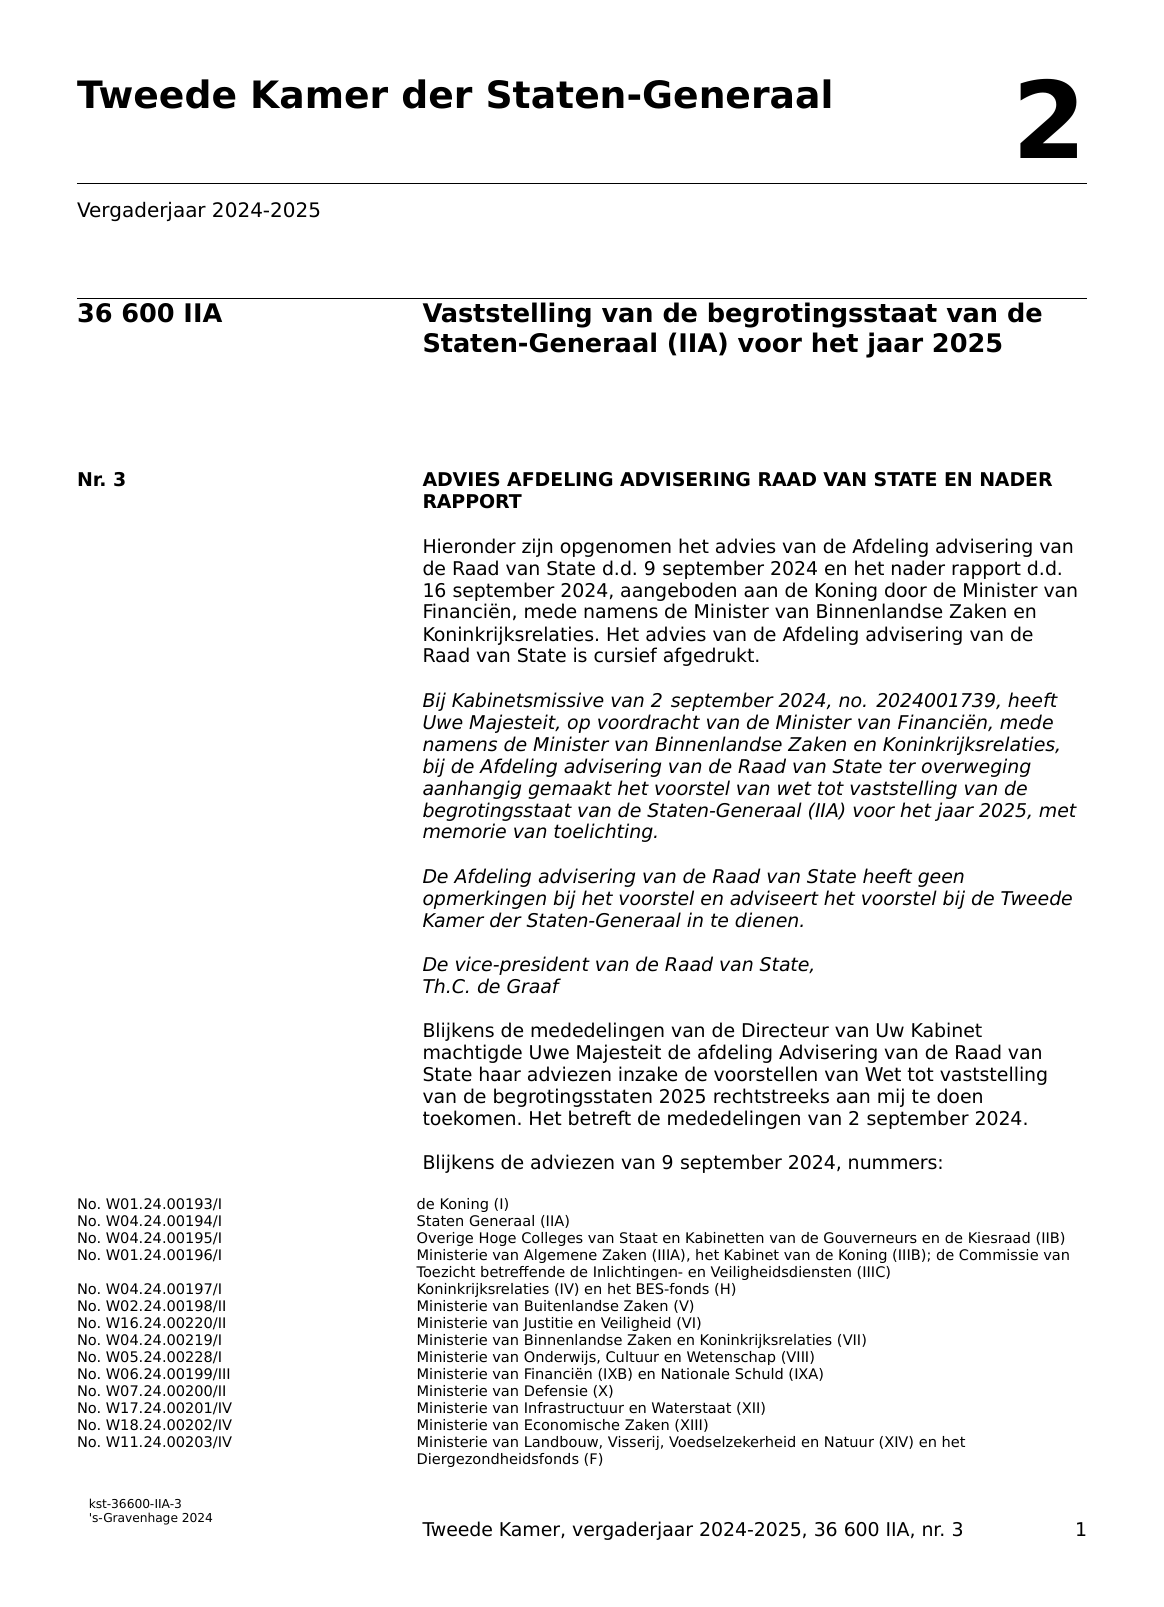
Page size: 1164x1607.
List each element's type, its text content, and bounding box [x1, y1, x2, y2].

table_cell No. W07.24.00200/II [77, 1383, 410, 1399]
text Blijkens de adviezen van 9 september 2024, nummers: [422, 1152, 1087, 1174]
table_header 2 [886, 59, 1087, 183]
table_cell Ministerie van Financiën (IXB) en Nationale Schuld (IXA) [410, 1366, 1087, 1383]
table_cell No. W17.24.00201/IV [77, 1400, 410, 1417]
table_cell Ministerie van Algemene Zaken (IIIA), het Kabinet van de Koning (IIIB); de Commissie van Toezicht betreffende de Inlichtingen- en Veiligheidsdiensten (IIIC) [410, 1247, 1087, 1281]
table_cell No. W05.24.00228/I [77, 1349, 410, 1366]
table_cell Koninkrijksrelaties (IV) en het BES-fonds (H) [410, 1281, 1087, 1298]
table_cell Ministerie van Landbouw, Visserij, Voedselzekerheid en Natuur (XIV) en het Diergezondheidsfonds (F) [410, 1434, 1087, 1467]
text 's-Gravenhage 2024 [88, 1511, 323, 1525]
table_header No. W01.24.00193/I [77, 1196, 410, 1213]
table_cell No. W04.24.00219/I [77, 1332, 410, 1349]
table_header de Koning (I) [410, 1196, 1087, 1213]
text Bij Kabinetsmissive van 2 september 2024, no. 2024001739, heeft Uwe Majesteit, op voordracht van de Minister van Financiën, mede namens de Minister van Binnenlandse Zaken en Koninkrijksrelaties, bij de Afdeling advisering van de Raad van State ter overweging aanhangig gemaakt het voorstel van wet tot vaststelling van de begrotingsstaat van de Staten-Generaal (IIA) voor het jaar 2025, met memorie van toelichting. [422, 689, 1087, 843]
table_cell Staten Generaal (IIA) [410, 1213, 1087, 1230]
table_cell No. W04.24.00195/I [77, 1230, 410, 1247]
table_cell Ministerie van Binnenlandse Zaken en Koninkrijksrelaties (VII) [410, 1332, 1087, 1349]
table_cell No. W16.24.00220/II [77, 1315, 410, 1332]
table_cell No. W02.24.00198/II [77, 1298, 410, 1315]
table_cell No. W11.24.00203/IV [77, 1434, 410, 1467]
text De vice-president van de Raad van State, [422, 954, 1087, 976]
table_cell Ministerie van Infrastructuur en Waterstaat (XII) [410, 1400, 1087, 1417]
table_cell Ministerie van Defensie (X) [410, 1383, 1087, 1399]
table_cell Vergaderjaar 2024-2025 [77, 184, 1087, 298]
text De Afdeling advisering van de Raad van State heeft geen opmerkingen bij het voorstel en adviseert het voorstel bij de Tweede Kamer der Staten-Generaal in te dienen. [422, 866, 1087, 932]
table_cell Ministerie van Economische Zaken (XIII) [410, 1417, 1087, 1433]
subtitle 36 600 IIA Vaststelling van de begrotingsstaat van de Staten-Generaal (IIA) voor het jaar 2025 [77, 299, 1087, 358]
table_cell No. W18.24.00202/IV [77, 1417, 410, 1433]
text Hieronder zijn opgenomen het advies van de Afdeling advisering van de Raad van State d.d. 9 september 2024 en het nader rapport d.d. 16 september 2024, aangeboden aan de Koning door de Minister van Financiën, mede namens de Minister van Binnenlandse Zaken en Koninkrijksrelaties. Het advies van de Afdeling advisering van de Raad van State is cursief afgedrukt. [422, 536, 1087, 667]
table_cell Ministerie van Justitie en Veiligheid (VI) [410, 1315, 1087, 1332]
text Th.C. de Graaf [422, 976, 1087, 998]
table_cell No. W04.24.00194/I [77, 1213, 410, 1230]
table_cell No. W06.24.00199/III [77, 1366, 410, 1383]
subtitle Nr. 3 ADVIES AFDELING ADVISERING RAAD VAN STATE EN NADER RAPPORT [77, 469, 1087, 513]
table_cell Overige Hoge Colleges van Staat en Kabinetten van de Gouverneurs en de Kiesraad (IIB) [410, 1230, 1087, 1247]
text Blijkens de mededelingen van de Directeur van Uw Kabinet machtigde Uwe Majesteit de afdeling Advisering van de Raad van State haar adviezen inzake de voorstellen van Wet tot vaststelling van de begrotingsstaten 2025 rechtstreeks aan mij te doen toekomen. Het betreft de mededelingen van 2 september 2024. [422, 1020, 1087, 1130]
table_cell No. W01.24.00196/I [77, 1247, 410, 1281]
text kst-36600-IIA-3 [88, 1497, 323, 1511]
table_header Tweede Kamer der Staten-Generaal [77, 59, 886, 183]
table_cell Ministerie van Onderwijs, Cultuur en Wetenschap (VIII) [410, 1349, 1087, 1366]
table_cell No. W04.24.00197/I [77, 1281, 410, 1298]
table_cell Ministerie van Buitenlandse Zaken (V) [410, 1298, 1087, 1315]
